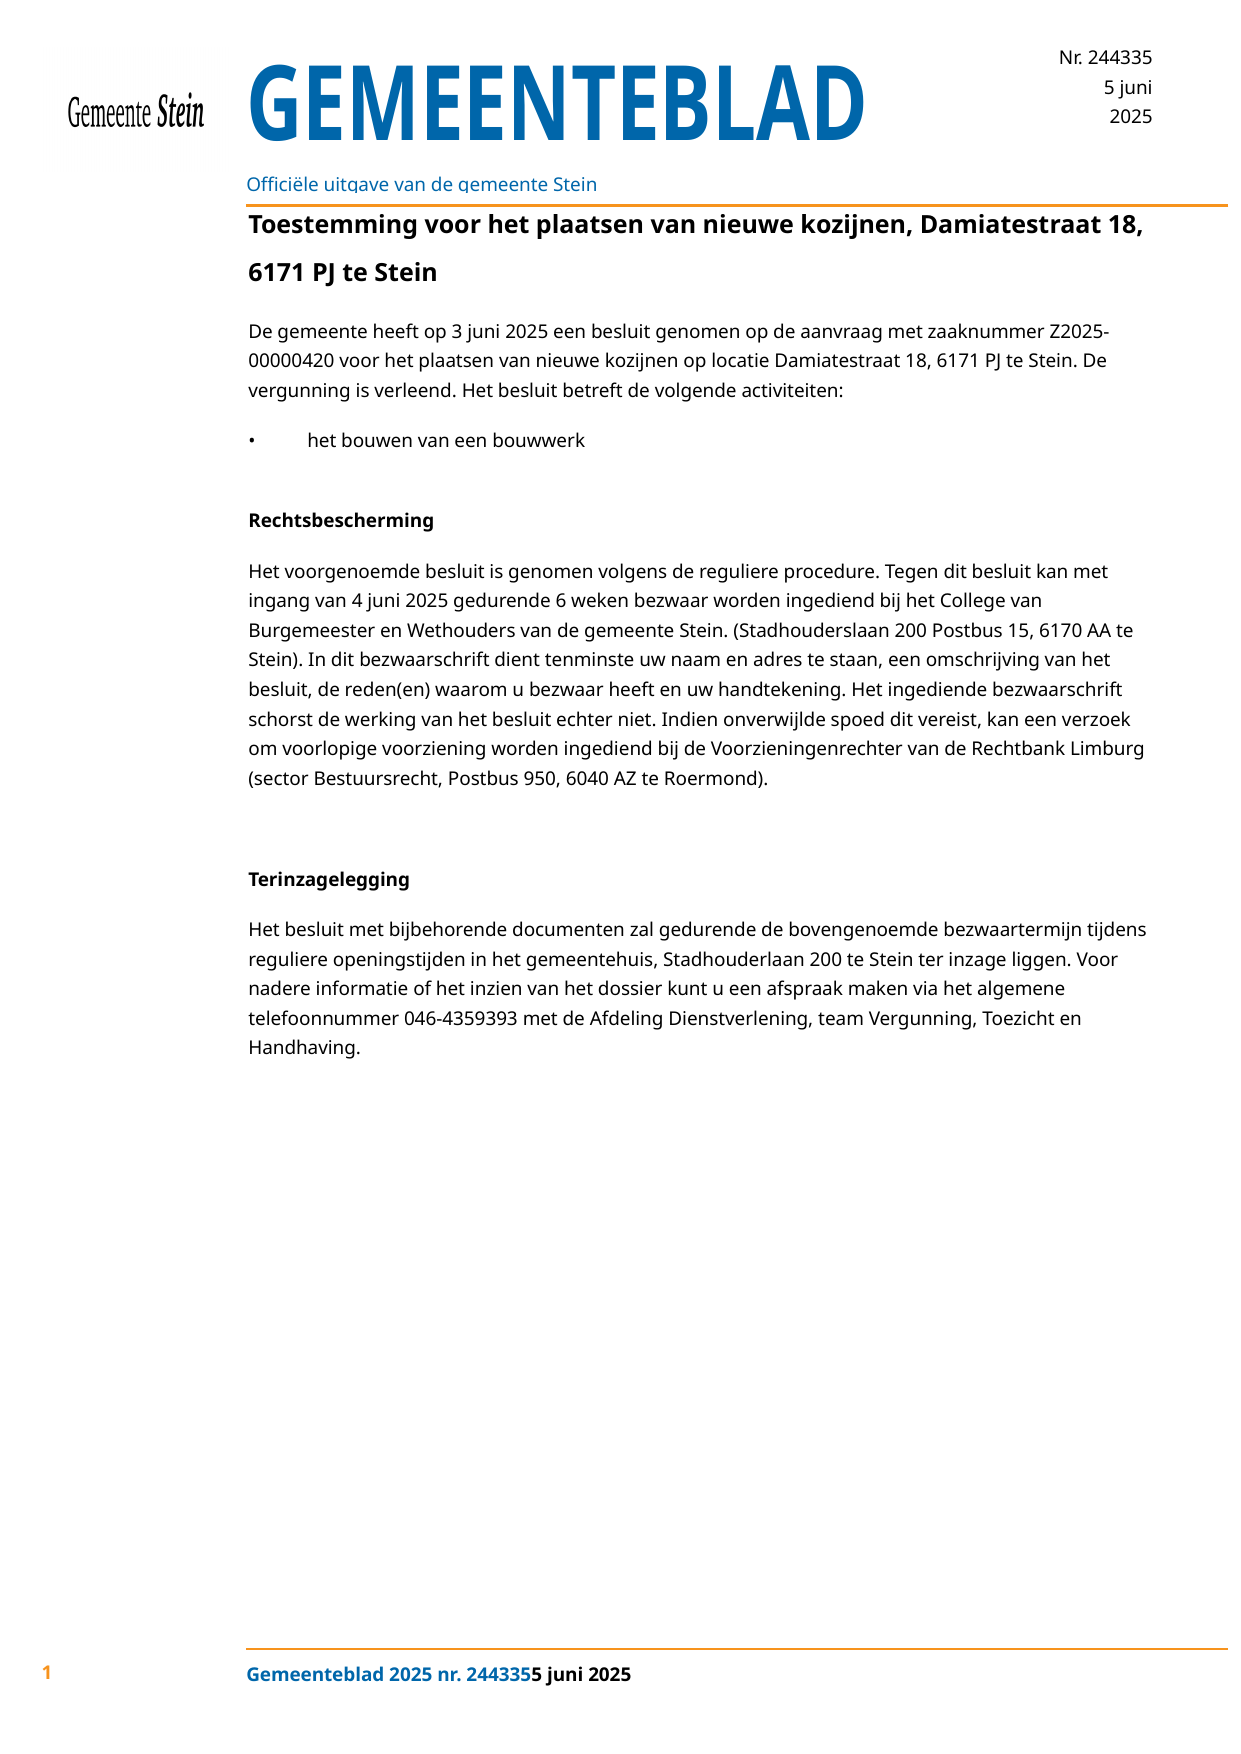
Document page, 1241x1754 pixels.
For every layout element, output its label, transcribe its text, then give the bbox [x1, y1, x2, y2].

text Toestemming voor het plaatsen van nieuwe kozijnen, Damiatestraat 18, 6171 PJ te Stein [248, 207, 1152, 288]
list het bouwen van een bouwwerk [248, 427, 1152, 453]
text Het besluit met bijbehorende documenten zal gedurende de bovengenoemde bezwaartermijn tijdens reguliere openingstijden in het gemeentehuis, Stadhouderlaan 200 te Stein ter inzage liggen. Voor nadere informatie of het inzien van het dossier kunt u een afspraak maken via het algemene telefoonnummer 046-4359393 met de Afdeling Dienstverlening, team Vergunning, Toezicht en Handhaving. [248, 916, 1152, 1060]
text De gemeente heeft op 3 juni 2025 een besluit genomen op de aanvraag met zaaknummer Z2025-00000420 voor het plaatsen van nieuwe kozijnen op locatie Damiatestraat 18, 6171 PJ te Stein. De vergunning is verleend. Het besluit betreft de volgende activiteiten: [248, 318, 1152, 403]
text Rechtsbescherming [248, 507, 1152, 533]
text Het voorgenoemde besluit is genomen volgens de reguliere procedure. Tegen dit besluit kan met ingang van 4 juni 2025 gedurende 6 weken bezwaar worden ingediend bij het College van Burgemeester en Wethouders van de gemeente Stein. (Stadhouderslaan 200 Postbus 15, 6170 AA te Stein). In dit bezwaarschrift dient tenminste uw naam en adres te staan, een omschrijving van het besluit, de reden(en) waarom u bezwaar heeft en uw handtekening. Het ingediende bezwaarschrift schorst de werking van het besluit echter niet. Indien onverwijlde spoed dit vereist, kan een verzoek om voorlopige voorziening worden ingediend bij de Voorzieningenrechter van de Rechtbank Limburg (sector Bestuursrecht, Postbus 950, 6040 AZ te Roermond). [248, 558, 1152, 791]
picture [41, 47, 231, 172]
text Terinzagelegging [248, 866, 1152, 892]
